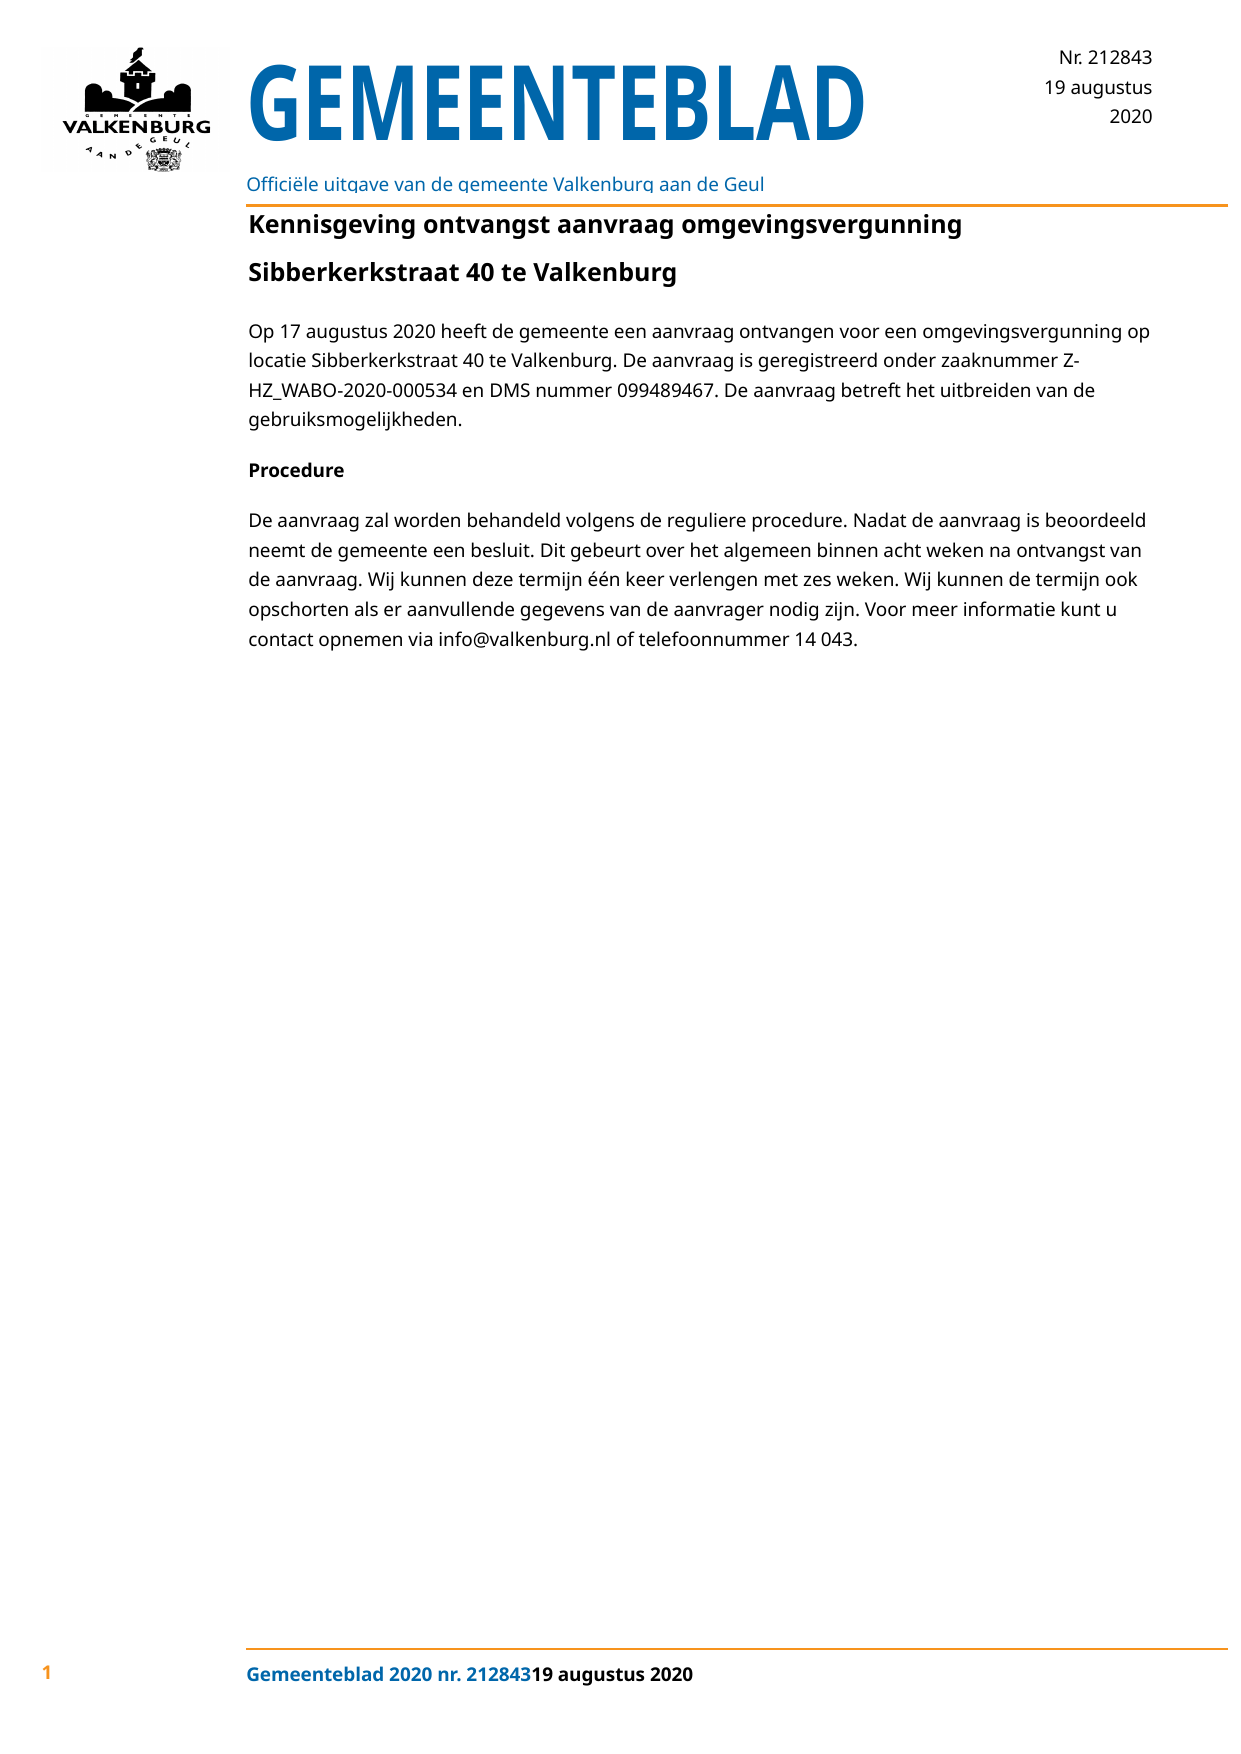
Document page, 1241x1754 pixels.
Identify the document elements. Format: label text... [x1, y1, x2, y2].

text Procedure [248, 457, 1152, 483]
text De aanvraag zal worden behandeld volgens de reguliere procedure. Nadat de aanvraag is beoordeeld neemt de gemeente een besluit. Dit gebeurt over het algemeen binnen acht weken na ontvangst van de aanvraag. Wij kunnen deze termijn één keer verlengen met zes weken. Wij kunnen de termijn ook opschorten als er aanvullende gegevens van de aanvrager nodig zijn. Voor meer informatie kunt u contact opnemen via info@valkenburg.nl of telefoonnummer 14 043. [248, 507, 1152, 652]
text Kennisgeving ontvangst aanvraag omgevingsvergunning Sibberkerkstraat 40 te Valkenburg [248, 207, 1152, 288]
text Op 17 augustus 2020 heeft de gemeente een aanvraag ontvangen voor een omgevingsvergunning op locatie Sibberkerkstraat 40 te Valkenburg. De aanvraag is geregistreerd onder zaaknummer Z-HZ_WABO-2020-000534 en DMS nummer 099489467. De aanvraag betreft het uitbreiden van de gebruiksmogelijkheden. [248, 318, 1152, 432]
picture [41, 47, 231, 172]
